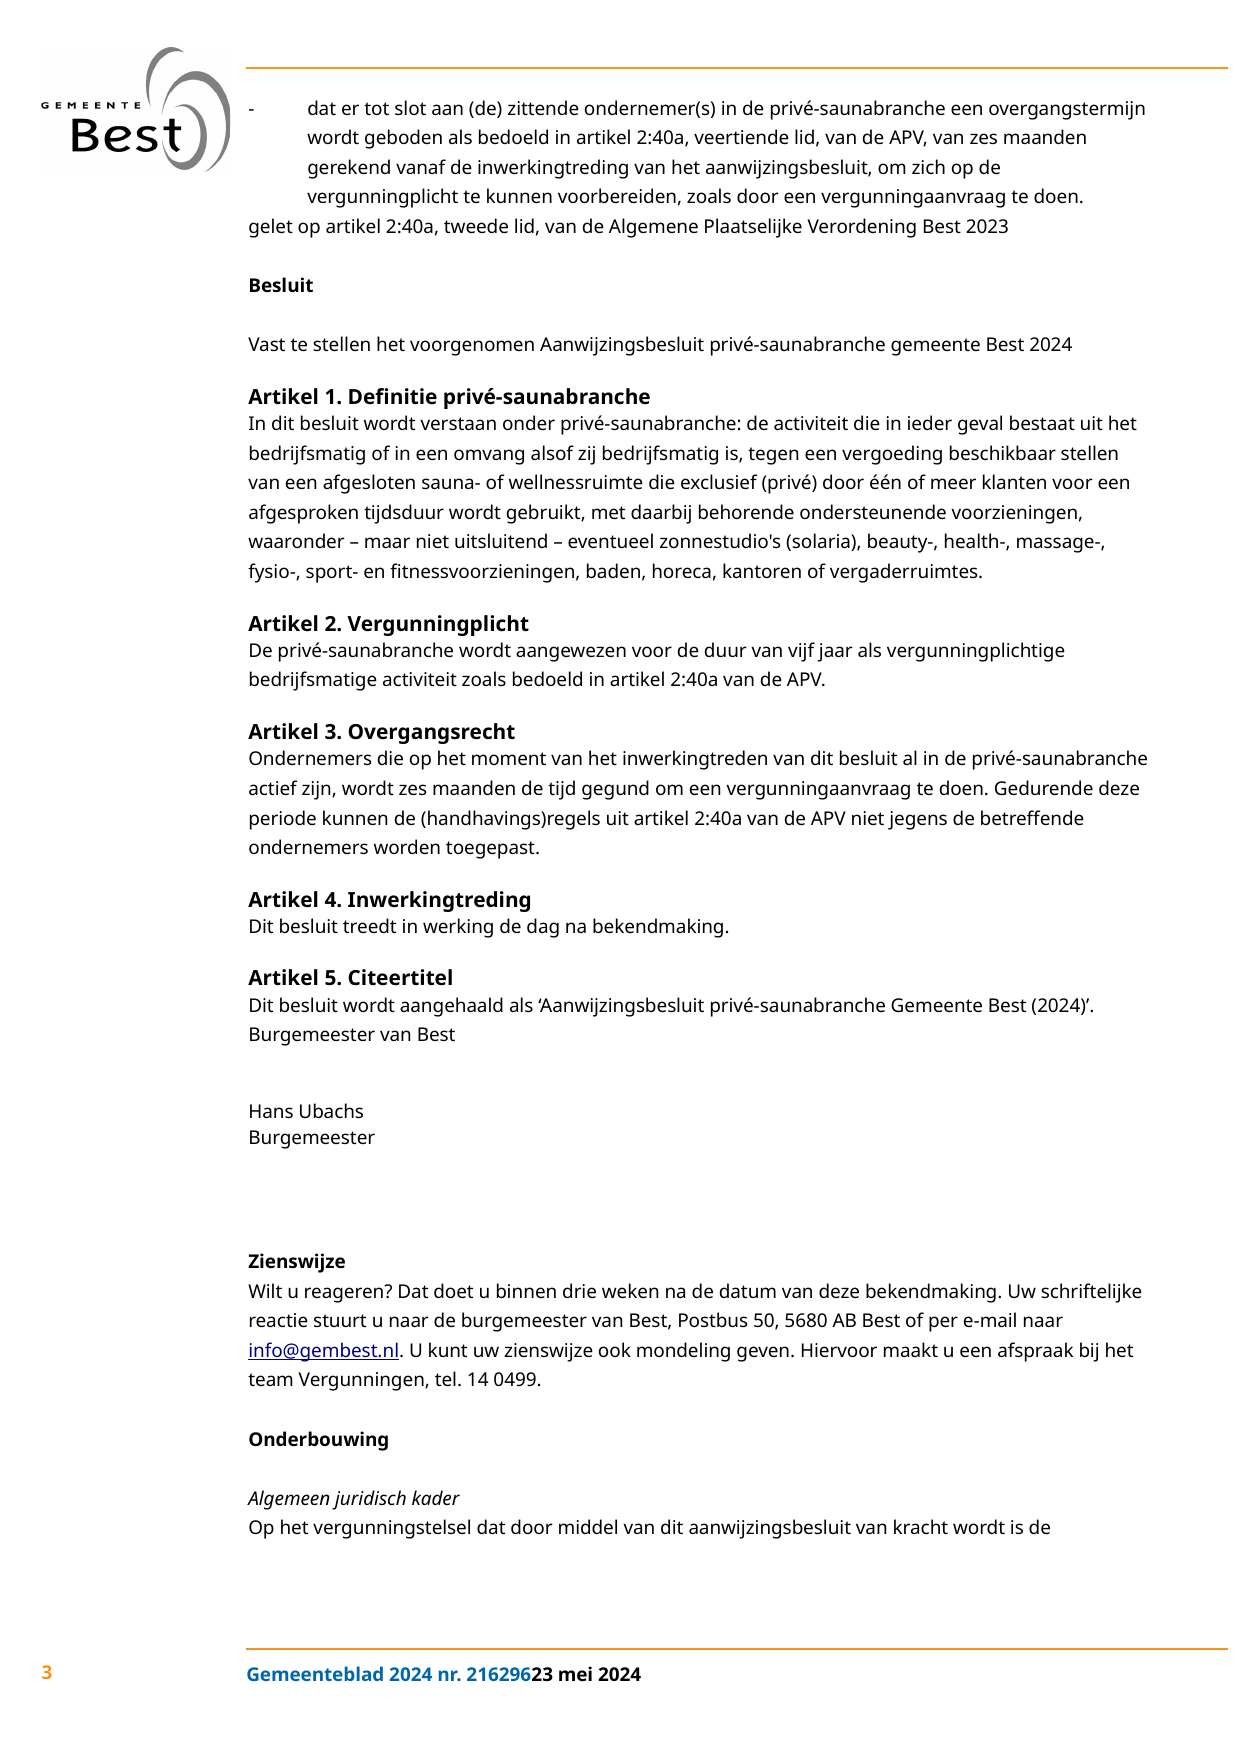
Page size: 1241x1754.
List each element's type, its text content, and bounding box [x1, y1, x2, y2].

text Artikel 3. Overgangsrecht [248, 717, 1152, 746]
text Zienswijze [248, 1248, 1152, 1274]
text Vast te stellen het voorgenomen Aanwijzingsbesluit privé-saunabranche gemeente Best 2024 [248, 331, 1152, 357]
text Op het vergunningstelsel dat door middel van dit aanwijzingsbesluit van kracht wordt is de [248, 1514, 1152, 1540]
text In dit besluit wordt verstaan onder privé-saunabranche: de activiteit die in ieder geval bestaat uit het bedrijfsmatig of in een omvang alsof zij bedrijfsmatig is, tegen een vergoeding beschikbaar stellen van een afgesloten sauna- of wellnessruimte die exclusief (privé) door één of meer klanten voor een afgesproken tijdsduur wordt gebruikt, met daarbij behorende ondersteunende voorzieningen, waaronder – maar niet uitsluitend – eventueel zonnestudio's (solaria), beauty-, health-, massage-, fysio-, sport- en fitnessvoorzieningen, baden, horeca, kantoren of vergaderruimtes. [248, 410, 1152, 584]
text Burgemeester van Best [248, 1022, 1152, 1047]
text Besluit [248, 272, 1152, 298]
text Hans Ubachs [248, 1099, 1152, 1124]
text Artikel 1. Definitie privé-saunabranche [248, 382, 1152, 410]
picture [41, 47, 231, 172]
text Onderbouwing [248, 1426, 1152, 1451]
text Dit besluit wordt aangehaald als ‘Aanwijzingsbesluit privé-saunabranche Gemeente Best (2024)’. [248, 992, 1152, 1018]
text Artikel 5. Citeertitel [248, 963, 1152, 992]
text Burgemeester [248, 1124, 1152, 1150]
text Artikel 2. Vergunningplicht [248, 609, 1152, 637]
list dat er tot slot aan (de) zittende ondernemer(s) in de privé-saunabranche een overgangstermijn wordt geboden als bedoeld in artikel 2:40a, veertiende lid, van de APV, van zes maanden gerekend vanaf de inwerkingtreding van het aanwijzingsbesluit, om zich op de vergunningplicht te kunnen voorbereiden, zoals door een vergunningaanvraag te doen. [248, 95, 1152, 209]
text gelet op artikel 2:40a, tweede lid, van de Algemene Plaatselijke Verordening Best 2023 [248, 213, 1152, 239]
text Dit besluit treedt in werking de dag na bekendmaking. [248, 913, 1152, 939]
text De privé-saunabranche wordt aangewezen voor de duur van vijf jaar als vergunningplichtige bedrijfsmatige activiteit zoals bedoeld in artikel 2:40a van de APV. [248, 637, 1152, 692]
text Wilt u reageren? Dat doet u binnen drie weken na de datum van deze bekendmaking. Uw schriftelijke reactie stuurt u naar de burgemeester van Best, Postbus 50, 5680 AB Best of per e-mail naar info@gembest.nl. U kunt uw zienswijze ook mondeling geven. Hiervoor maakt u een afspraak bij het team Vergunningen, tel. 14 0499. [248, 1278, 1152, 1392]
text Artikel 4. Inwerkingtreding [248, 885, 1152, 913]
text Ondernemers die op het moment van het inwerkingtreden van dit besluit al in de privé-saunabranche actief zijn, wordt zes maanden de tijd gegund om een vergunningaanvraag te doen. Gedurende deze periode kunnen de (handhavings)regels uit artikel 2:40a van de APV niet jegens de betreffende ondernemers worden toegepast. [248, 746, 1152, 860]
text Algemeen juridisch kader [248, 1485, 1152, 1511]
